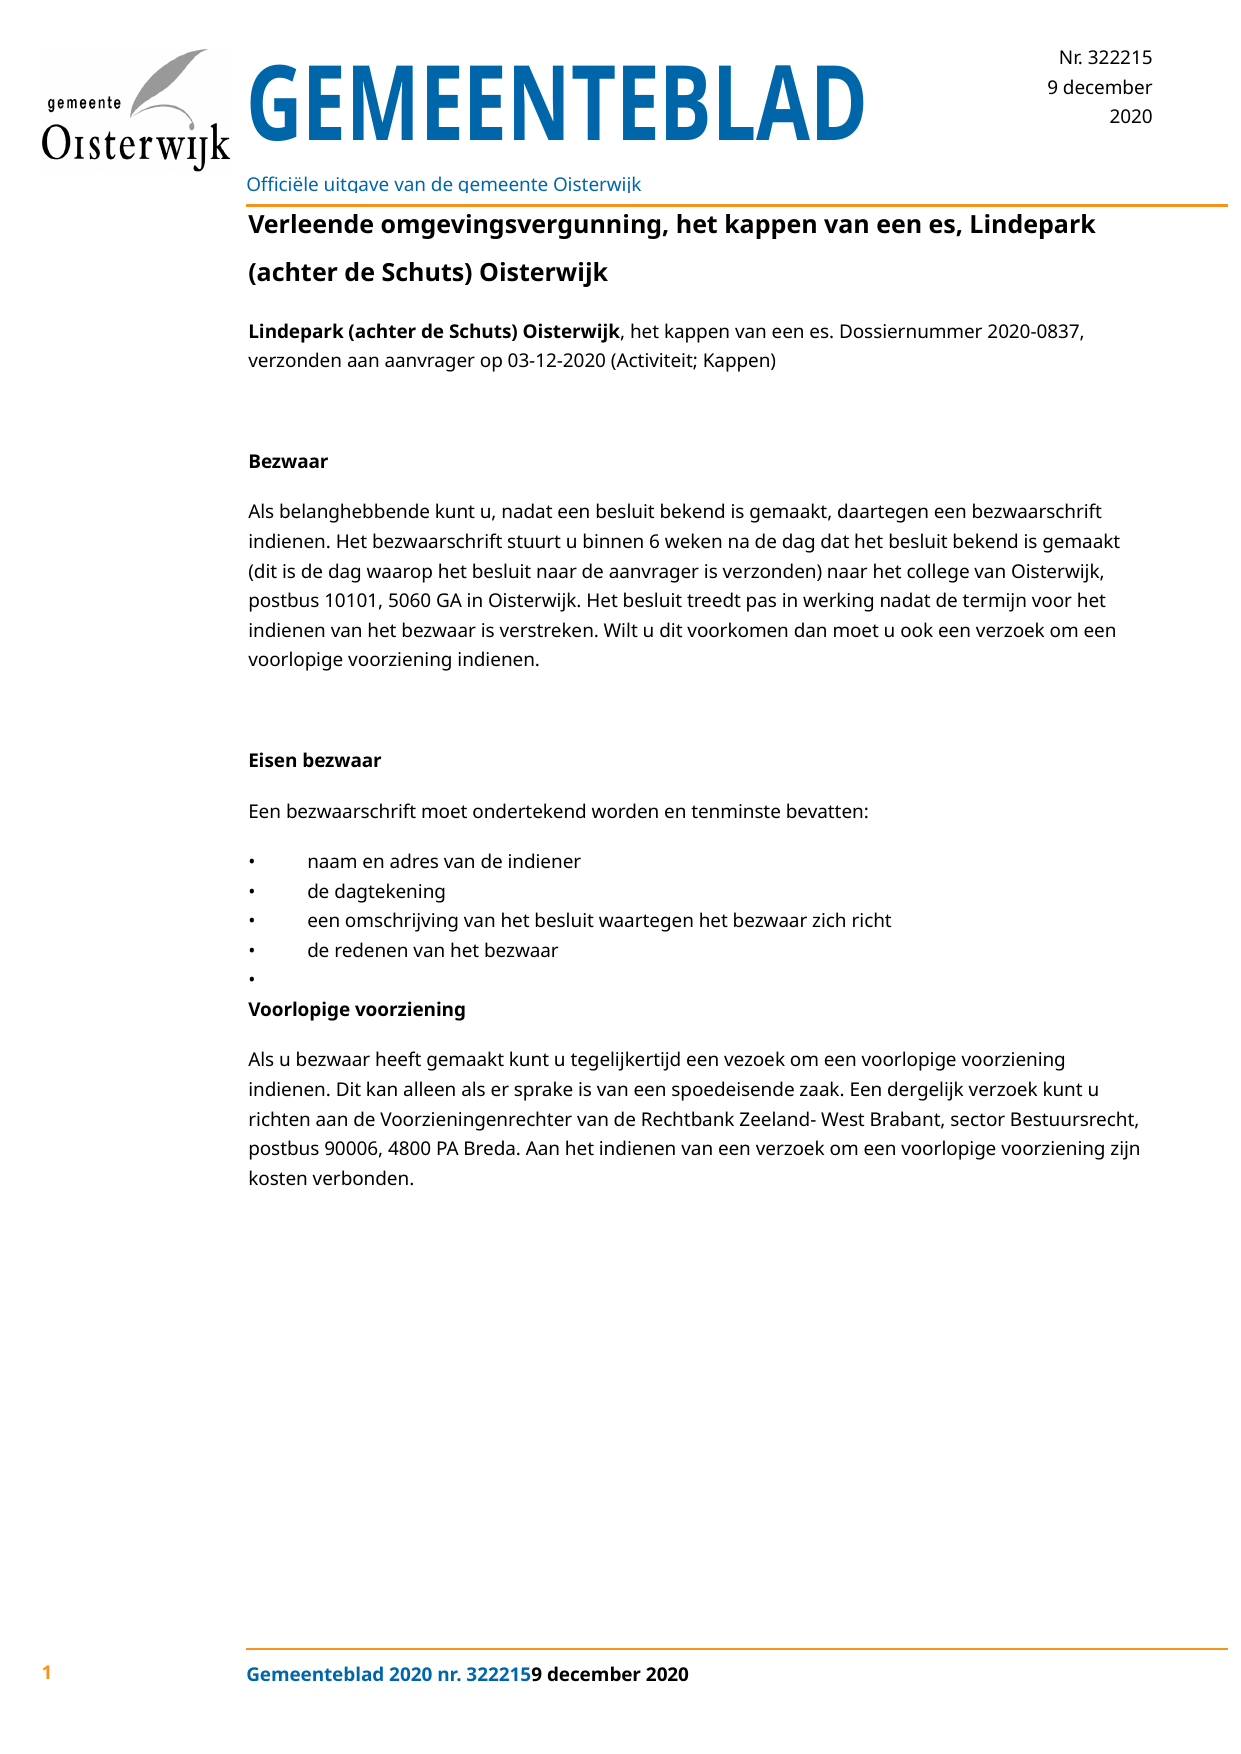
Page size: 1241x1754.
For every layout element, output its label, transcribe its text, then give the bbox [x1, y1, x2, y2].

list een omschrijving van het besluit waartegen het bezwaar zich richt [248, 907, 1152, 933]
text Als belanghebbende kunt u, nadat een besluit bekend is gemaakt, daartegen een bezwaarschrift indienen. Het bezwaarschrift stuurt u binnen 6 weken na de dag dat het besluit bekend is gemaakt (dit is de dag waarop het besluit naar de aanvrager is verzonden) naar het college van Oisterwijk, postbus 10101, 5060 GA in Oisterwijk. Het besluit treedt pas in werking nadat de termijn voor het indienen van het bezwaar is verstreken. Wilt u dit voorkomen dan moet u ook een verzoek om een voorlopige voorziening indienen. [248, 499, 1152, 672]
list de redenen van het bezwaar [248, 937, 1152, 963]
text Voorlopige voorziening [248, 996, 1152, 1022]
text Als u bezwaar heeft gemaakt kunt u tegelijkertijd een vezoek om een voorlopige voorziening indienen. Dit kan alleen als er sprake is van een spoedeisende zaak. Een dergelijk verzoek kunt u richten aan de Voorzieningenrechter van de Rechtbank Zeeland- West Brabant, sector Bestuursrecht, postbus 90006, 4800 PA Breda. Aan het indienen van een verzoek om een voorlopige voorziening zijn kosten verbonden. [248, 1047, 1152, 1191]
text Eisen bezwaar [248, 747, 1152, 773]
list de dagtekening [248, 878, 1152, 904]
text Een bezwaarschrift moet ondertekend worden en tenminste bevatten: [248, 798, 1152, 824]
text Lindepark (achter de Schuts) Oisterwijk, het kappen van een es. Dossiernummer 2020-0837, verzonden aan aanvrager op 03-12-2020 (Activiteit; Kappen) [248, 318, 1152, 373]
text Bezwaar [248, 448, 1152, 474]
picture [41, 47, 231, 172]
text Verleende omgevingsvergunning, het kappen van een es, Lindepark (achter de Schuts) Oisterwijk [248, 207, 1152, 288]
list naam en adres van de indiener [248, 848, 1152, 874]
